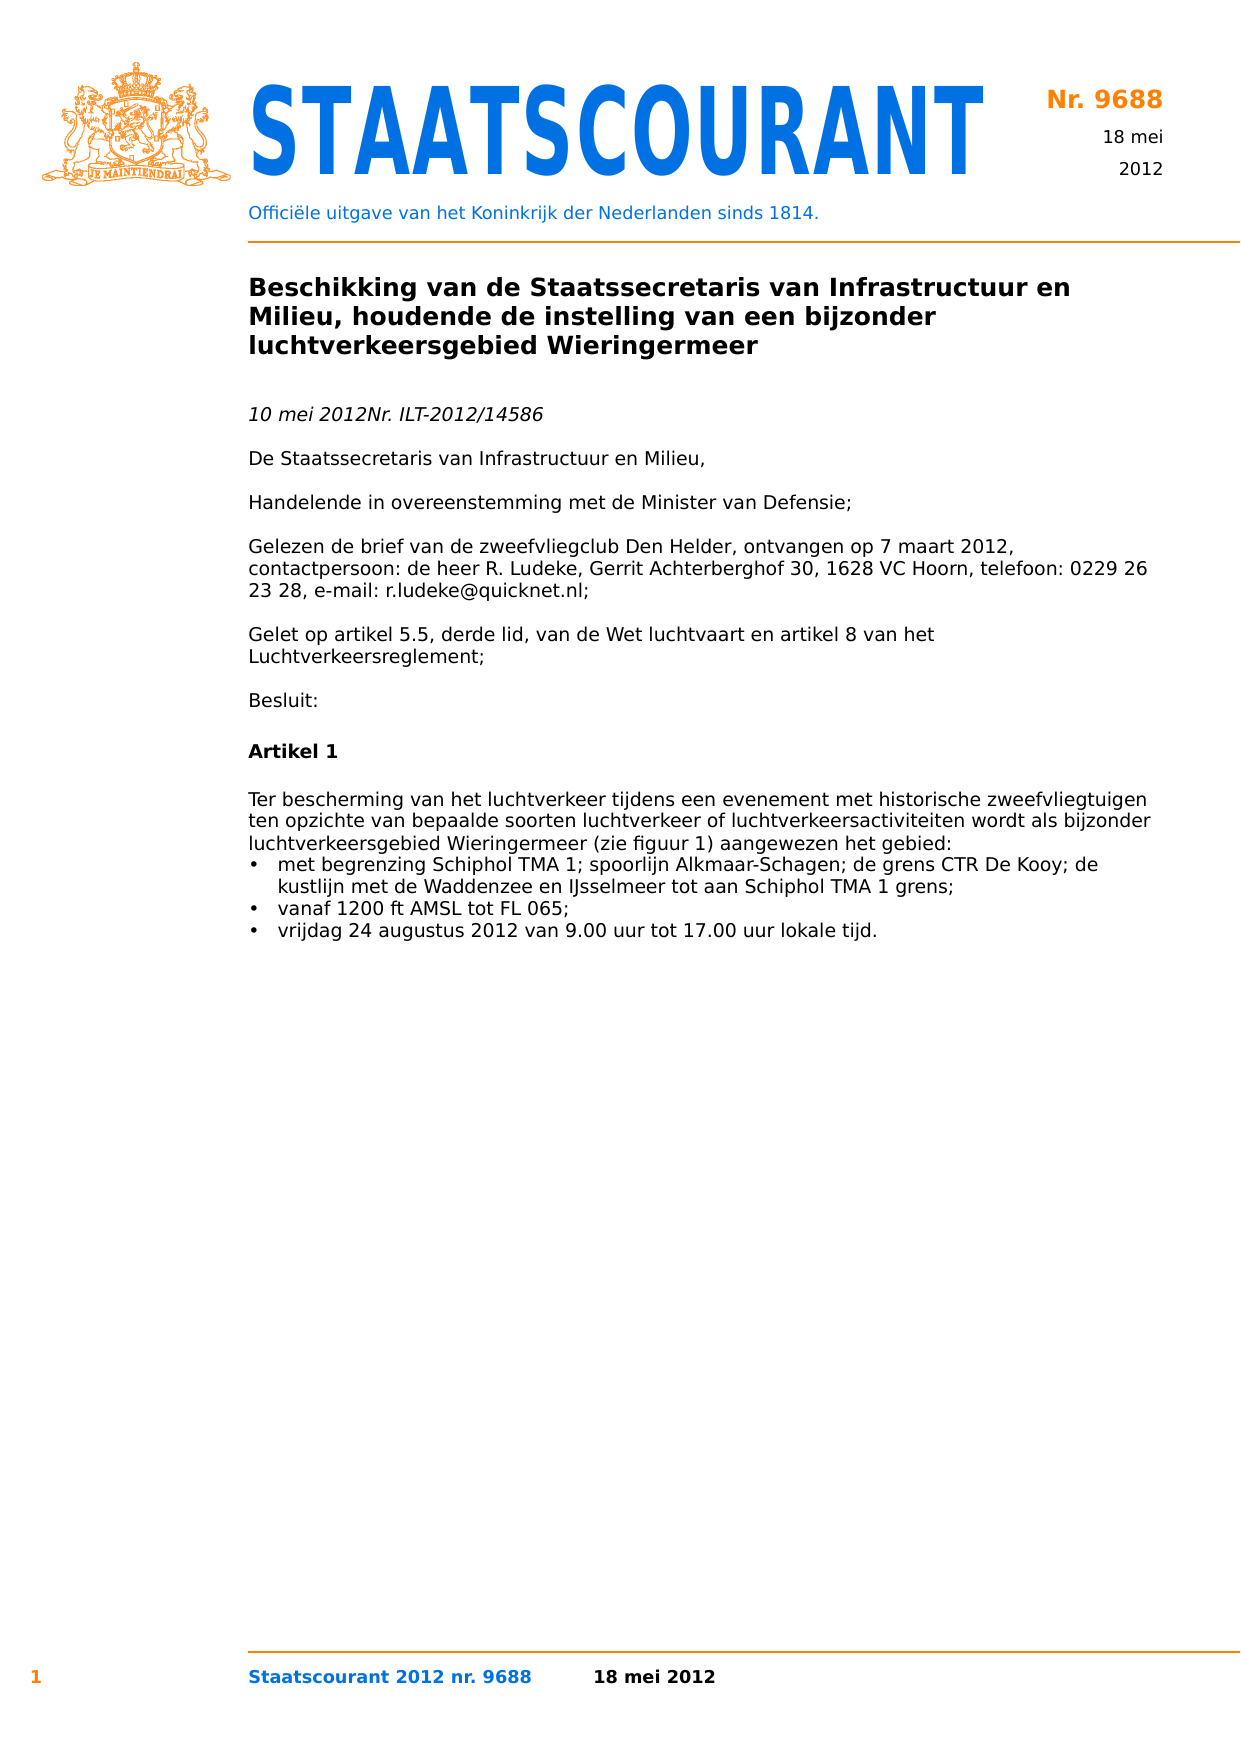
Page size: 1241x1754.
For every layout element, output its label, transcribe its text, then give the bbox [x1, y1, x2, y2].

table_cell 2012 [998, 153, 1240, 203]
picture [41, 62, 231, 186]
text 10 mei 2012Nr. ILT-2012/14586 [248, 404, 1163, 426]
text Handelende in overeenstemming met de Minister van Defensie; [248, 492, 1163, 514]
table_header Nr. 9688 [998, 62, 1240, 121]
text Gelezen de brief van de zweefvliegclub Den Helder, ontvangen op 7 maart 2012, contactpersoon: de heer R. Ludeke, Gerrit Achterberghof 30, 1628 VC Hoorn, telefoon: 0229 26 23 28, e-mail: r.ludeke@quicknet.nl; [248, 536, 1163, 602]
text Gelet op artikel 5.5, derde lid, van de Wet luchtvaart en artikel 8 van het Luchtverkeersreglement; [248, 624, 1163, 668]
text De Staatssecretaris van Infrastructuur en Milieu, [248, 448, 1163, 470]
text • vanaf 1200 ft AMSL tot FL 065; [248, 898, 1163, 920]
text Besluit: [248, 689, 1163, 711]
text • met begrenzing Schiphol TMA 1; spoorlijn Alkmaar-Schagen; de grens CTR De Kooy; de kustlijn met de Waddenzee en IJsselmeer tot aan Schiphol TMA 1 grens; [248, 854, 1163, 898]
table_header STAATSCOURANT [248, 62, 998, 203]
text Ter bescherming van het luchtverkeer tijdens een evenement met historische zweefvliegtuigen ten opzichte van bepaalde soorten luchtverkeer of luchtverkeersactiviteiten wordt als bijzonder luchtverkeersgebied Wieringermeer (zie figuur 1) aangewezen het gebied: [248, 788, 1163, 854]
subtitle Artikel 1 [248, 741, 1163, 763]
text • vrijdag 24 augustus 2012 van 9.00 uur tot 17.00 uur lokale tijd. [248, 920, 1163, 942]
subtitle Beschikking van de Staatssecretaris van Infrastructuur en Milieu, houdende de instelling van een bijzonder luchtverkeersgebied Wieringermeer [248, 273, 1163, 361]
table_cell Officiële uitgave van het Koninkrijk der Nederlanden sinds 1814. [248, 203, 1240, 241]
table_header [25, 62, 248, 241]
table_cell 18 mei [998, 121, 1240, 153]
